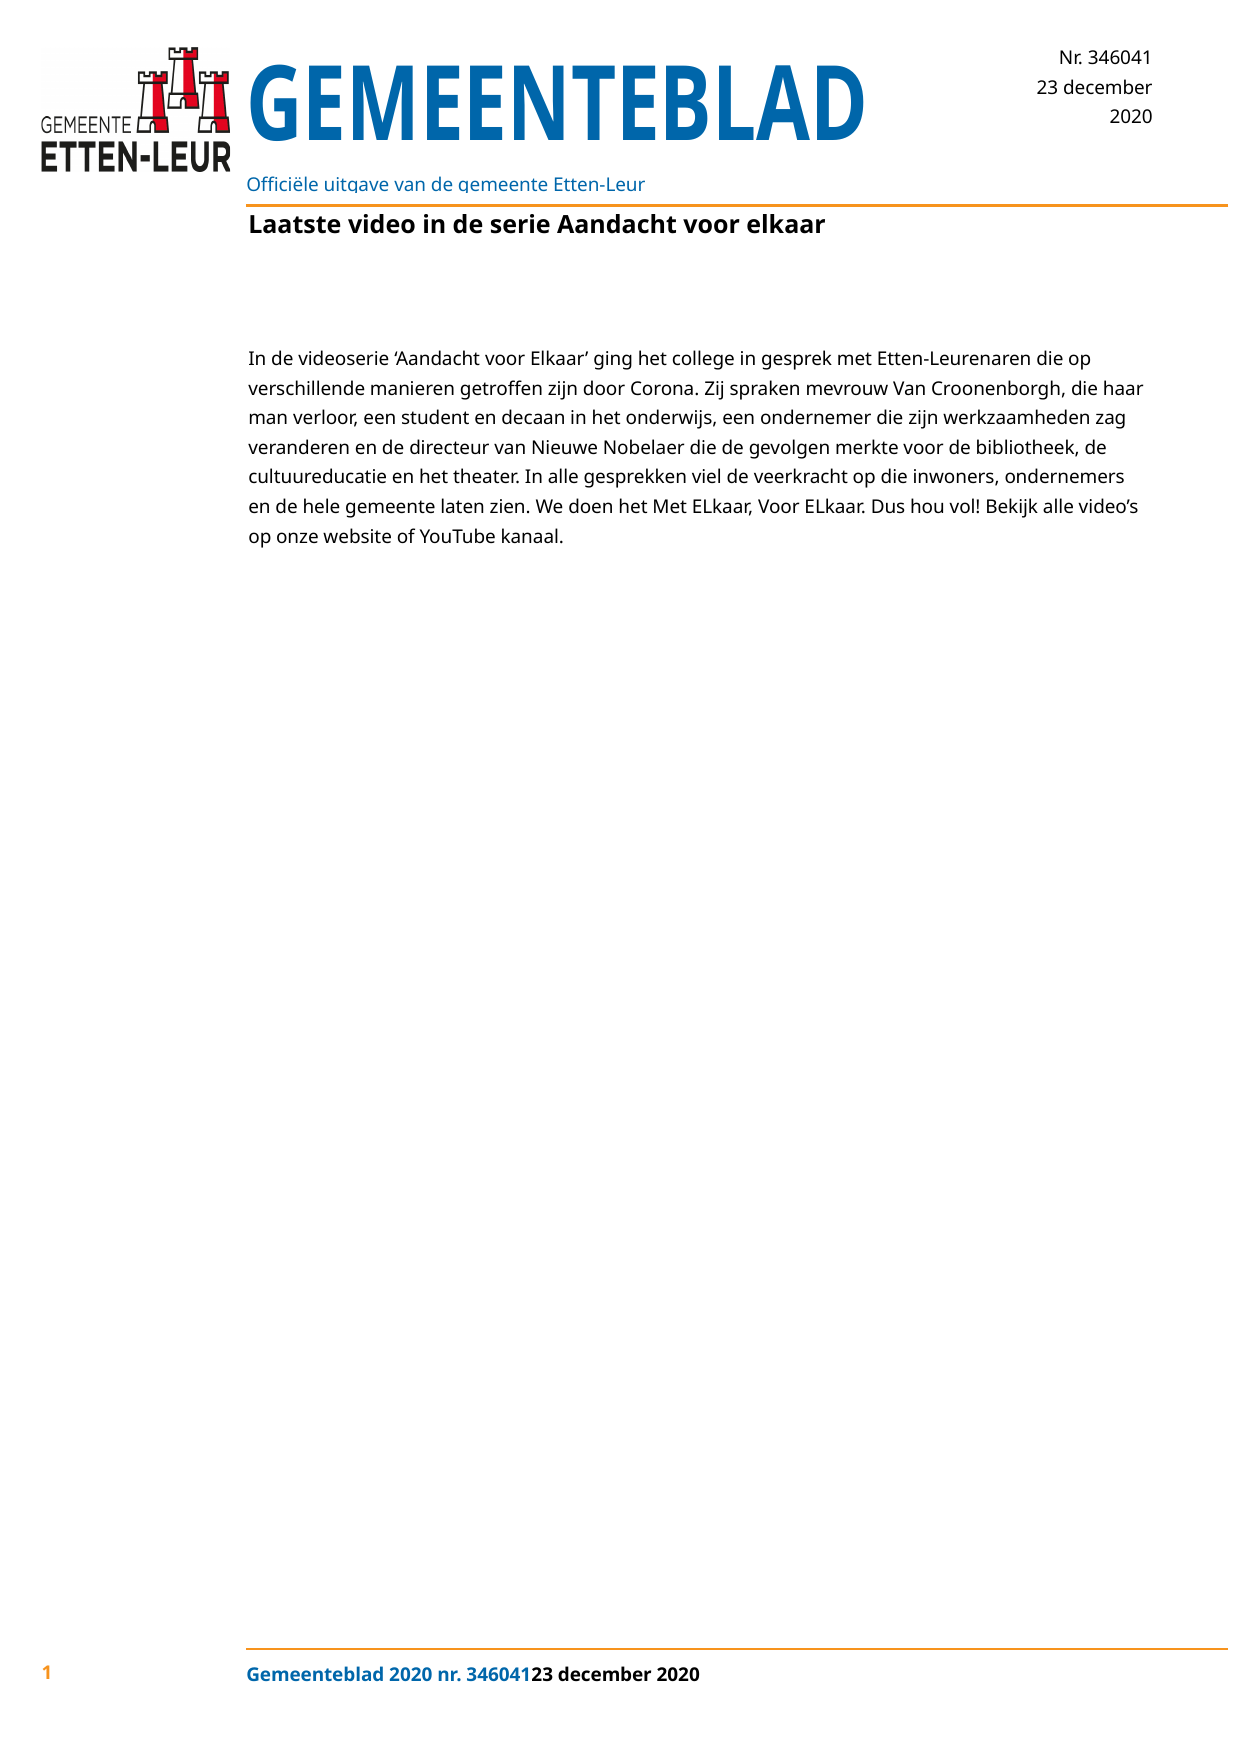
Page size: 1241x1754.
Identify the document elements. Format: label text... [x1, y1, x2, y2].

text In de videoserie ‘Aandacht voor Elkaar’ ging het college in gesprek met Etten-Leurenaren die op verschillende manieren getroffen zijn door Corona. Zij spraken mevrouw Van Croonenborgh, die haar man verloor, een student en decaan in het onderwijs, een ondernemer die zijn werkzaamheden zag veranderen en de directeur van Nieuwe Nobelaer die de gevolgen merkte voor de bibliotheek, de cultuureducatie en het theater. In alle gesprekken viel de veerkracht op die inwoners, ondernemers en de hele gemeente laten zien. We doen het Met ELkaar, Voor ELkaar. Dus hou vol! Bekijk alle video’s op onze website of YouTube kanaal. [248, 345, 1152, 548]
picture [41, 47, 231, 172]
text Laatste video in de serie Aandacht voor elkaar [248, 207, 1152, 241]
